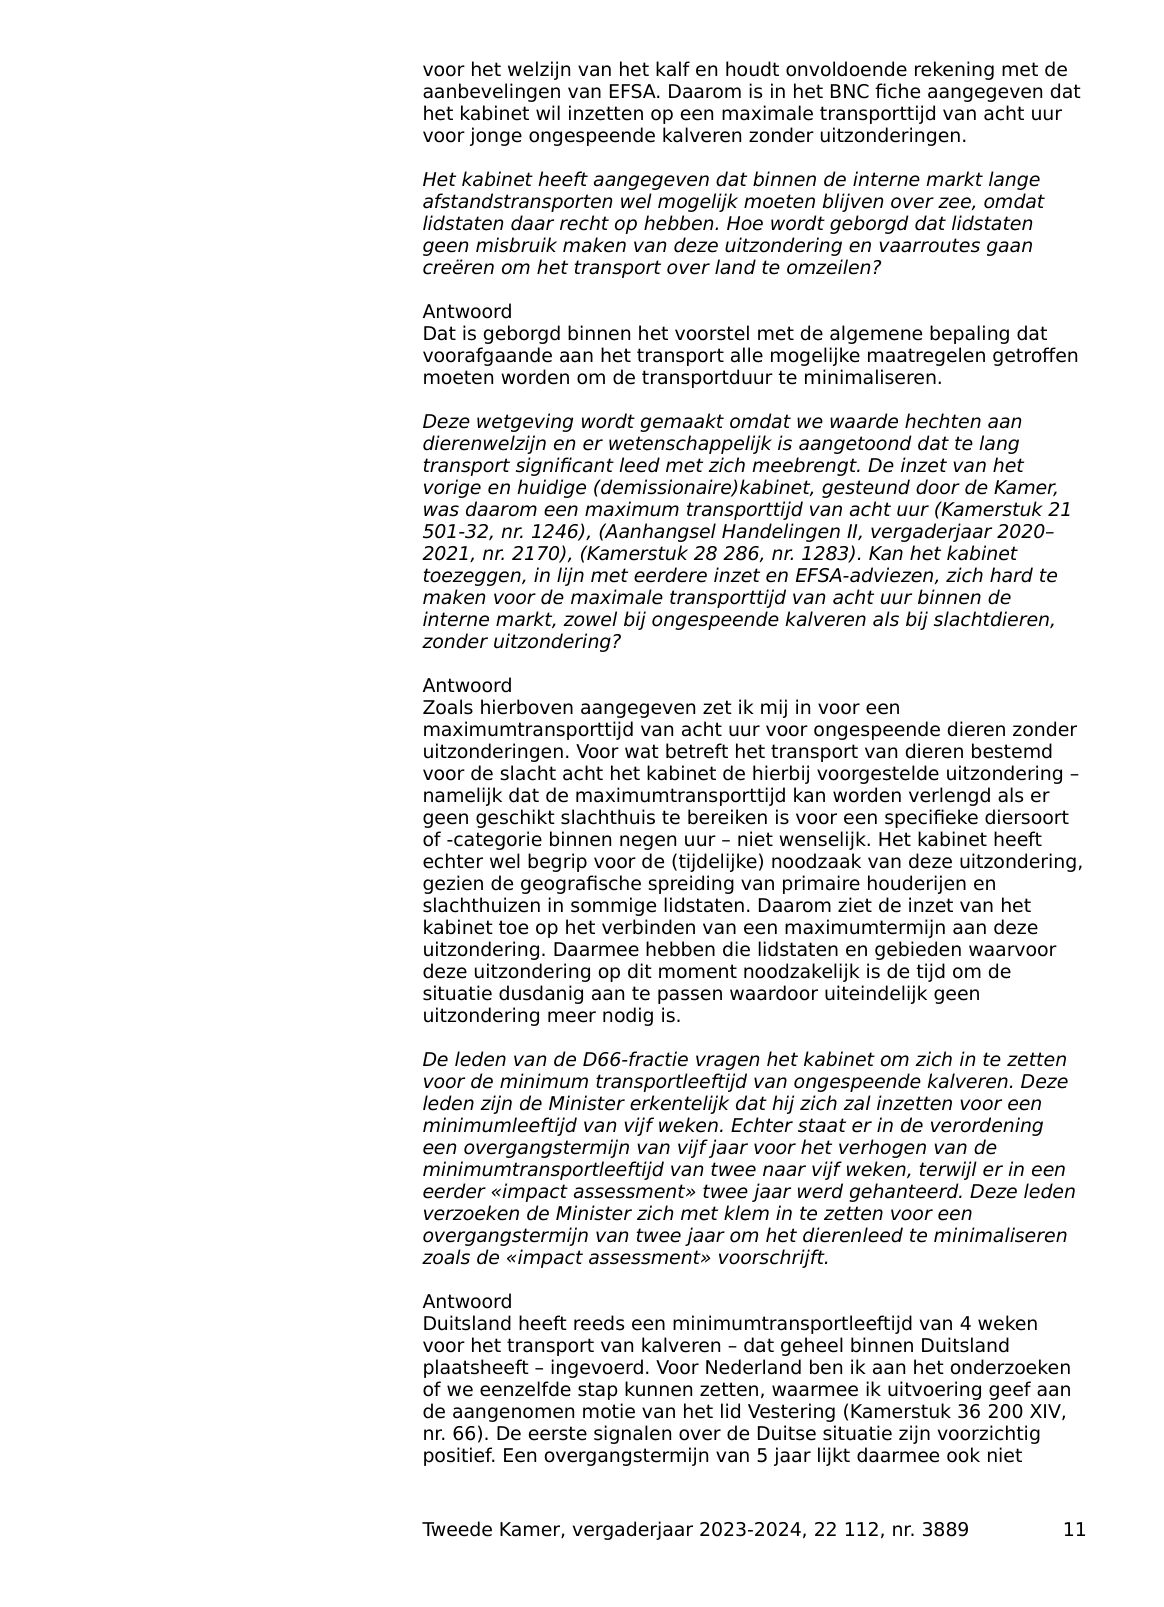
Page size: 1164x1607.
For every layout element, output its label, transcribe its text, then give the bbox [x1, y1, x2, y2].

text Dat is geborgd binnen het voorstel met de algemene bepaling dat voorafgaande aan het transport alle mogelijke maatregelen getroffen moeten worden om de transportduur te minimaliseren. [422, 323, 1087, 389]
text Duitsland heeft reeds een minimumtransportleeftijd van 4 weken voor het transport van kalveren – dat geheel binnen Duitsland plaatsheeft – ingevoerd. Voor Nederland ben ik aan het onderzoeken of we eenzelfde stap kunnen zetten, waarmee ik uitvoering geef aan de aangenomen motie van het lid Vestering (Kamerstuk 36 200 XIV, nr. 66). De eerste signalen over de Duitse situatie zijn voorzichtig positief. Een overgangstermijn van 5 jaar lijkt daarmee ook niet [422, 1313, 1087, 1467]
text Antwoord [422, 1291, 1087, 1313]
text Antwoord [422, 675, 1087, 697]
text voor het welzijn van het kalf en houdt onvoldoende rekening met de aanbevelingen van EFSA. Daarom is in het BNC fiche aangegeven dat het kabinet wil inzetten op een maximale transporttijd van acht uur voor jonge ongespeende kalveren zonder uitzonderingen. [422, 59, 1087, 147]
text Deze wetgeving wordt gemaakt omdat we waarde hechten aan dierenwelzijn en er wetenschappelijk is aangetoond dat te lang transport significant leed met zich meebrengt. De inzet van het vorige en huidige (demissionaire)kabinet, gesteund door de Kamer, was daarom een maximum transporttijd van acht uur (Kamerstuk 21 501-32, nr. 1246), (Aanhangsel Handelingen II, vergaderjaar 2020–2021, nr. 2170), (Kamerstuk 28 286, nr. 1283). Kan het kabinet toezeggen, in lijn met eerdere inzet en EFSA-adviezen, zich hard te maken voor de maximale transporttijd van acht uur binnen de interne markt, zowel bij ongespeende kalveren als bij slachtdieren, zonder uitzondering? [422, 411, 1087, 653]
text Antwoord [422, 301, 1087, 323]
text Het kabinet heeft aangegeven dat binnen de interne markt lange afstandstransporten wel mogelijk moeten blijven over zee, omdat lidstaten daar recht op hebben. Hoe wordt geborgd dat lidstaten geen misbruik maken van deze uitzondering en vaarroutes gaan creëren om het transport over land te omzeilen? [422, 169, 1087, 279]
text De leden van de D66-fractie vragen het kabinet om zich in te zetten voor de minimum transportleeftijd van ongespeende kalveren. Deze leden zijn de Minister erkentelijk dat hij zich zal inzetten voor een minimumleeftijd van vijf weken. Echter staat er in de verordening een overgangstermijn van vijf jaar voor het verhogen van de minimumtransportleeftijd van twee naar vijf weken, terwijl er in een eerder «impact assessment» twee jaar werd gehanteerd. Deze leden verzoeken de Minister zich met klem in te zetten voor een overgangstermijn van twee jaar om het dierenleed te minimaliseren zoals de «impact assessment» voorschrijft. [422, 1049, 1087, 1269]
text Zoals hierboven aangegeven zet ik mij in voor een maximumtransporttijd van acht uur voor ongespeende dieren zonder uitzonderingen. Voor wat betreft het transport van dieren bestemd voor de slacht acht het kabinet de hierbij voorgestelde uitzondering – namelijk dat de maximumtransporttijd kan worden verlengd als er geen geschikt slachthuis te bereiken is voor een specifieke diersoort of -categorie binnen negen uur – niet wenselijk. Het kabinet heeft echter wel begrip voor de (tijdelijke) noodzaak van deze uitzondering, gezien de geografische spreiding van primaire houderijen en slachthuizen in sommige lidstaten. Daarom ziet de inzet van het kabinet toe op het verbinden van een maximumtermijn aan deze uitzondering. Daarmee hebben die lidstaten en gebieden waarvoor deze uitzondering op dit moment noodzakelijk is de tijd om de situatie dusdanig aan te passen waardoor uiteindelijk geen uitzondering meer nodig is. [422, 697, 1087, 1027]
